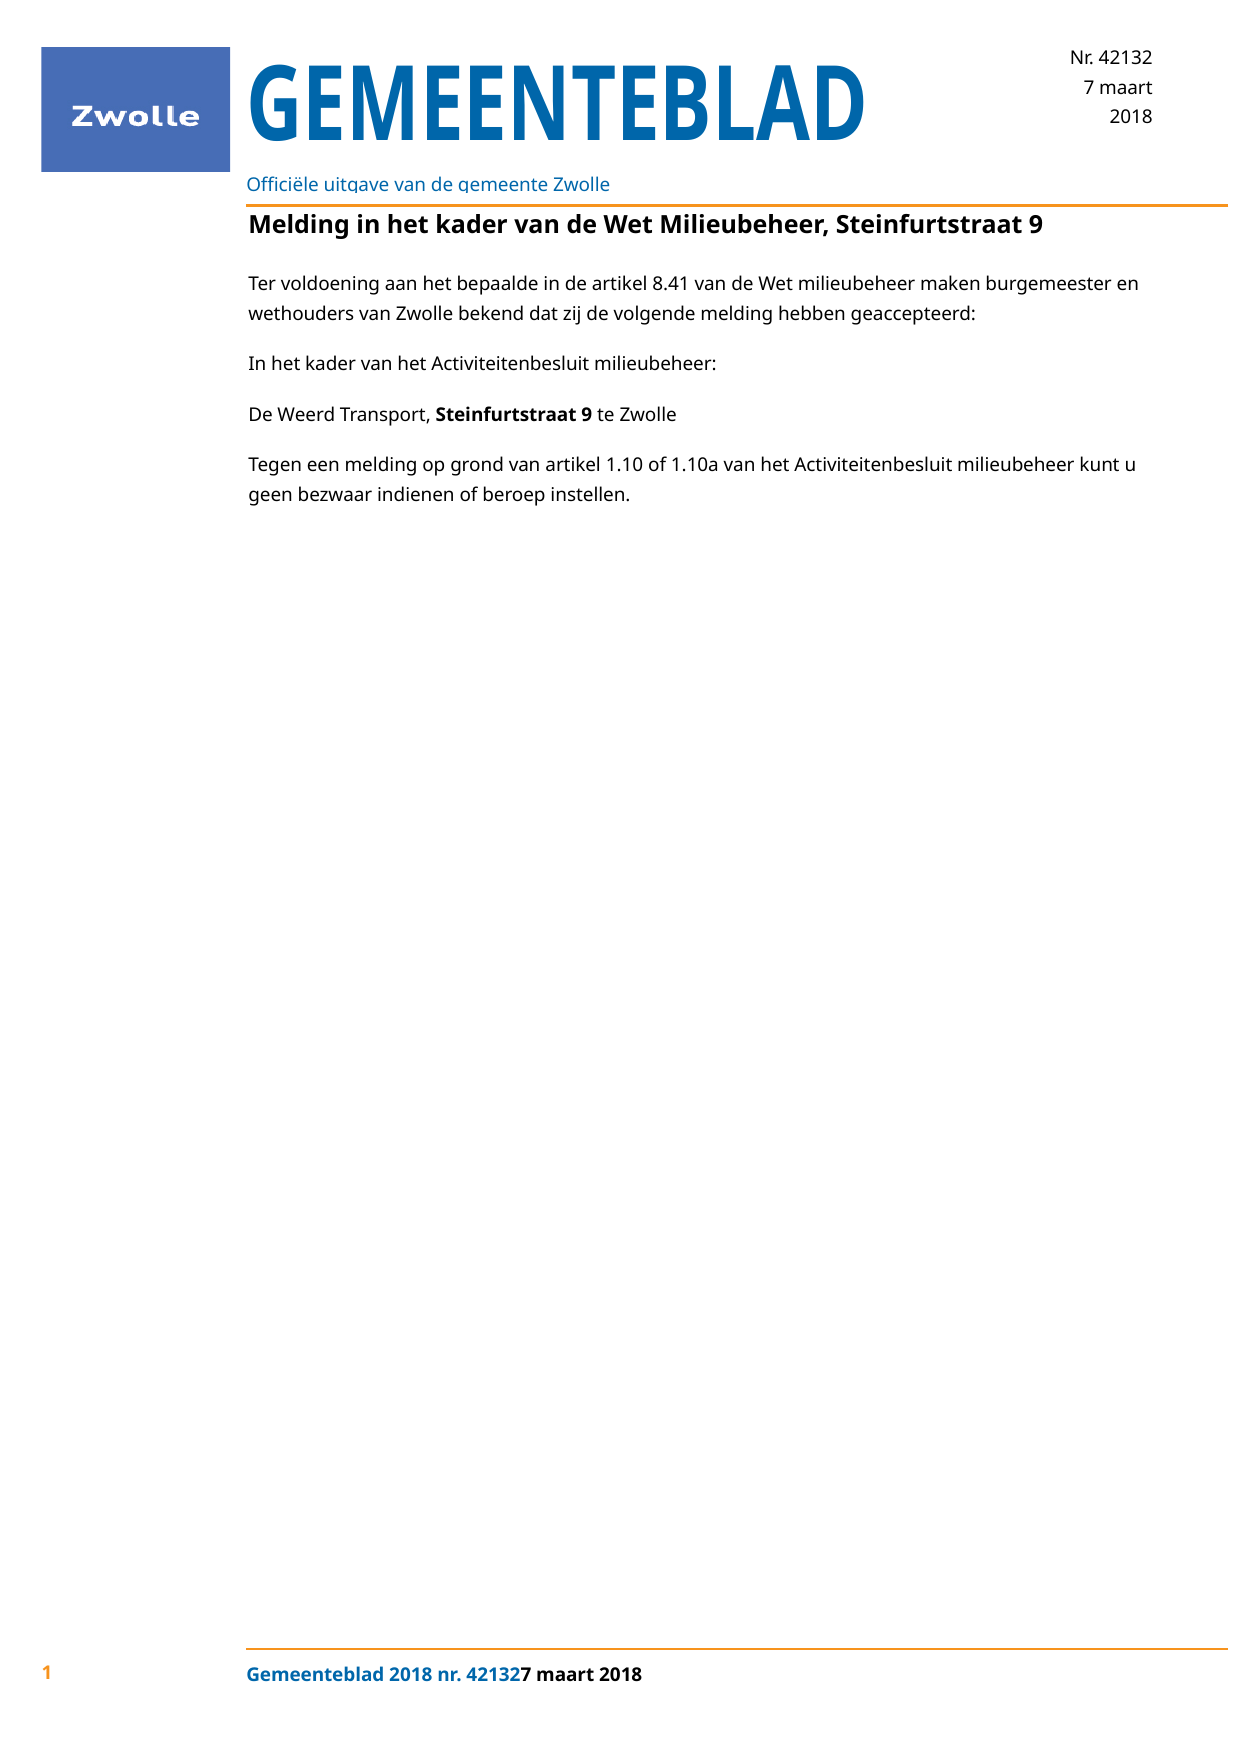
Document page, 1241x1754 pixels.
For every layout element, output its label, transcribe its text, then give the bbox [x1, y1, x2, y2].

text In het kader van het Activiteitenbesluit milieubeheer: [248, 350, 1152, 376]
text Ter voldoening aan het bepaalde in de artikel 8.41 van de Wet milieubeheer maken burgemeester en wethouders van Zwolle bekend dat zij de volgende melding hebben geaccepteerd: [248, 270, 1152, 326]
picture [41, 47, 231, 172]
text Melding in het kader van de Wet Milieubeheer, Steinfurtstraat 9 [248, 207, 1152, 241]
text De Weerd Transport, Steinfurtstraat 9 te Zwolle [248, 401, 1152, 426]
text Tegen een melding op grond van artikel 1.10 of 1.10a van het Activiteitenbesluit milieubeheer kunt u geen bezwaar indienen of beroep instellen. [248, 451, 1152, 506]
